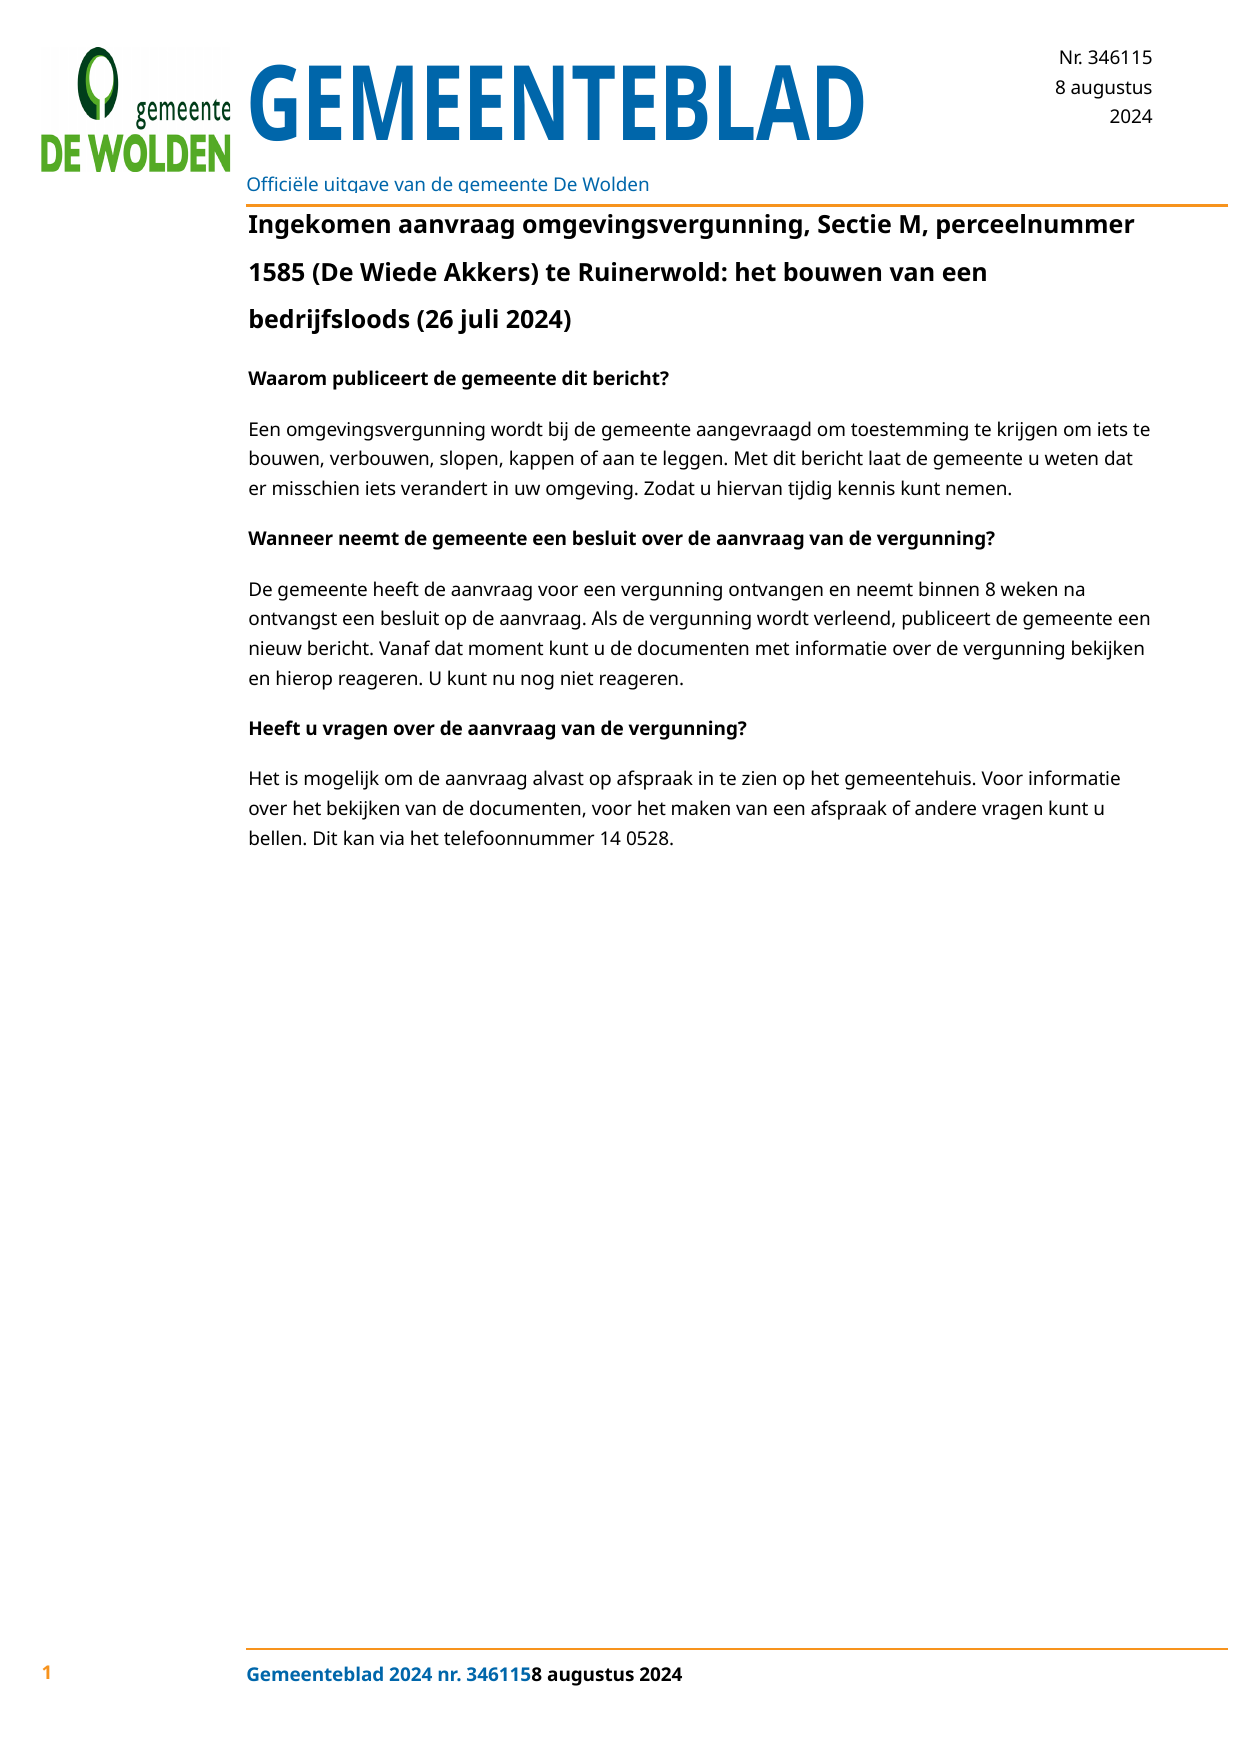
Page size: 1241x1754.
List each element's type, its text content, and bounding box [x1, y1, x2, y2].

text Heeft u vragen over de aanvraag van de vergunning? [248, 715, 1152, 741]
text Waarom publiceert de gemeente dit bericht? [248, 366, 1152, 391]
text Het is mogelijk om de aanvraag alvast op afspraak in te zien op het gemeentehuis. Voor informatie over het bekijken van de documenten, voor het maken van een afspraak of andere vragen kunt u bellen. Dit kan via het telefoonnummer 14 0528. [248, 766, 1152, 850]
text Wanneer neemt de gemeente een besluit over de aanvraag van de vergunning? [248, 526, 1152, 551]
text Een omgevingsvergunning wordt bij de gemeente aangevraagd om toestemming te krijgen om iets te bouwen, verbouwen, slopen, kappen of aan te leggen. Met dit bericht laat de gemeente u weten dat er misschien iets verandert in uw omgeving. Zodat u hiervan tijdig kennis kunt nemen. [248, 416, 1152, 501]
text Ingekomen aanvraag omgevingsvergunning, Sectie M, perceelnummer 1585 (De Wiede Akkers) te Ruinerwold: het bouwen van een bedrijfsloods (26 juli 2024) [248, 207, 1152, 336]
picture [41, 47, 231, 172]
text De gemeente heeft de aanvraag voor een vergunning ontvangen en neemt binnen 8 weken na ontvangst een besluit op de aanvraag. Als de vergunning wordt verleend, publiceert de gemeente een nieuw bericht. Vanaf dat moment kunt u de documenten met informatie over de vergunning bekijken en hierop reageren. U kunt nu nog niet reageren. [248, 576, 1152, 690]
